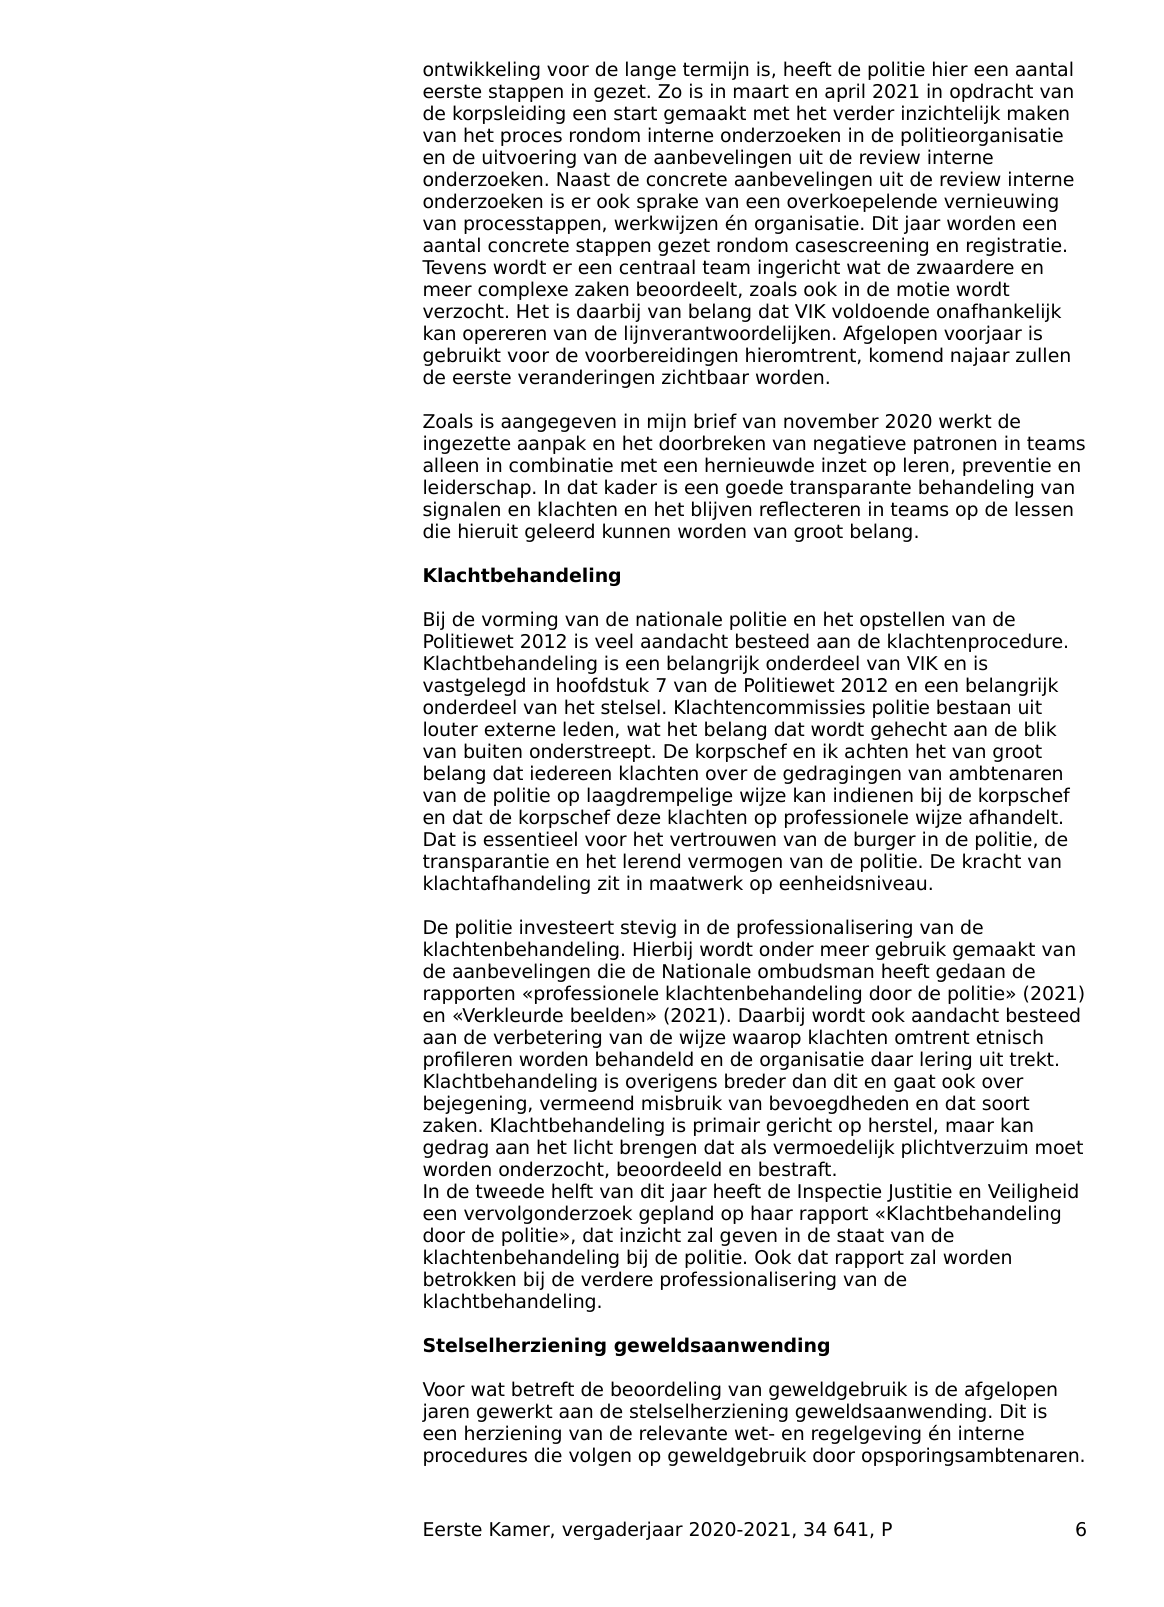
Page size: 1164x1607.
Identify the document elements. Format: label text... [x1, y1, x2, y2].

subtitle Klachtbehandeling [422, 565, 1087, 587]
subtitle Stelselherziening geweldsaanwending [422, 1335, 1087, 1357]
text Voor wat betreft de beoordeling van geweldgebruik is de afgelopen jaren gewerkt aan de stelselherziening geweldsaanwending. Dit is een herziening van de relevante wet- en regelgeving én interne procedures die volgen op geweldgebruik door opsporingsambtenaren. [422, 1379, 1087, 1467]
text Bij de vorming van de nationale politie en het opstellen van de Politiewet 2012 is veel aandacht besteed aan de klachtenprocedure. Klachtbehandeling is een belangrijk onderdeel van VIK en is vastgelegd in hoofdstuk 7 van de Politiewet 2012 en een belangrijk onderdeel van het stelsel. Klachtencommissies politie bestaan uit louter externe leden, wat het belang dat wordt gehecht aan de blik van buiten onderstreept. De korpschef en ik achten het van groot belang dat iedereen klachten over de gedragingen van ambtenaren van de politie op laagdrempelige wijze kan indienen bij de korpschef en dat de korpschef deze klachten op professionele wijze afhandelt. Dat is essentieel voor het vertrouwen van de burger in de politie, de transparantie en het lerend vermogen van de politie. De kracht van klachtafhandeling zit in maatwerk op eenheidsniveau. [422, 609, 1087, 895]
text De politie investeert stevig in de professionalisering van de klachtenbehandeling. Hierbij wordt onder meer gebruik gemaakt van de aanbevelingen die de Nationale ombudsman heeft gedaan de rapporten «professionele klachtenbehandeling door de politie» (2021) en «Verkleurde beelden» (2021). Daarbij wordt ook aandacht besteed aan de verbetering van de wijze waarop klachten omtrent etnisch profileren worden behandeld en de organisatie daar lering uit trekt. Klachtbehandeling is overigens breder dan dit en gaat ook over bejegening, vermeend misbruik van bevoegdheden en dat soort zaken. Klachtbehandeling is primair gericht op herstel, maar kan gedrag aan het licht brengen dat als vermoedelijk plichtverzuim moet worden onderzocht, beoordeeld en bestraft. [422, 917, 1087, 1181]
text Zoals is aangegeven in mijn brief van november 2020 werkt de ingezette aanpak en het doorbreken van negatieve patronen in teams alleen in combinatie met een hernieuwde inzet op leren, preventie en leiderschap. In dat kader is een goede transparante behandeling van signalen en klachten en het blijven reflecteren in teams op de lessen die hieruit geleerd kunnen worden van groot belang. [422, 411, 1087, 543]
text ontwikkeling voor de lange termijn is, heeft de politie hier een aantal eerste stappen in gezet. Zo is in maart en april 2021 in opdracht van de korpsleiding een start gemaakt met het verder inzichtelijk maken van het proces rondom interne onderzoeken in de politieorganisatie en de uitvoering van de aanbevelingen uit de review interne onderzoeken. Naast de concrete aanbevelingen uit de review interne onderzoeken is er ook sprake van een overkoepelende vernieuwing van processtappen, werkwijzen én organisatie. Dit jaar worden een aantal concrete stappen gezet rondom casescreening en registratie. Tevens wordt er een centraal team ingericht wat de zwaardere en meer complexe zaken beoordeelt, zoals ook in de motie wordt verzocht. Het is daarbij van belang dat VIK voldoende onafhankelijk kan opereren van de lijnverantwoordelijken. Afgelopen voorjaar is gebruikt voor de voorbereidingen hieromtrent, komend najaar zullen de eerste veranderingen zichtbaar worden. [422, 59, 1087, 389]
text In de tweede helft van dit jaar heeft de Inspectie Justitie en Veiligheid een vervolgonderzoek gepland op haar rapport «Klachtbehandeling door de politie», dat inzicht zal geven in de staat van de klachtenbehandeling bij de politie. Ook dat rapport zal worden betrokken bij de verdere professionalisering van de klachtbehandeling. [422, 1181, 1087, 1313]
